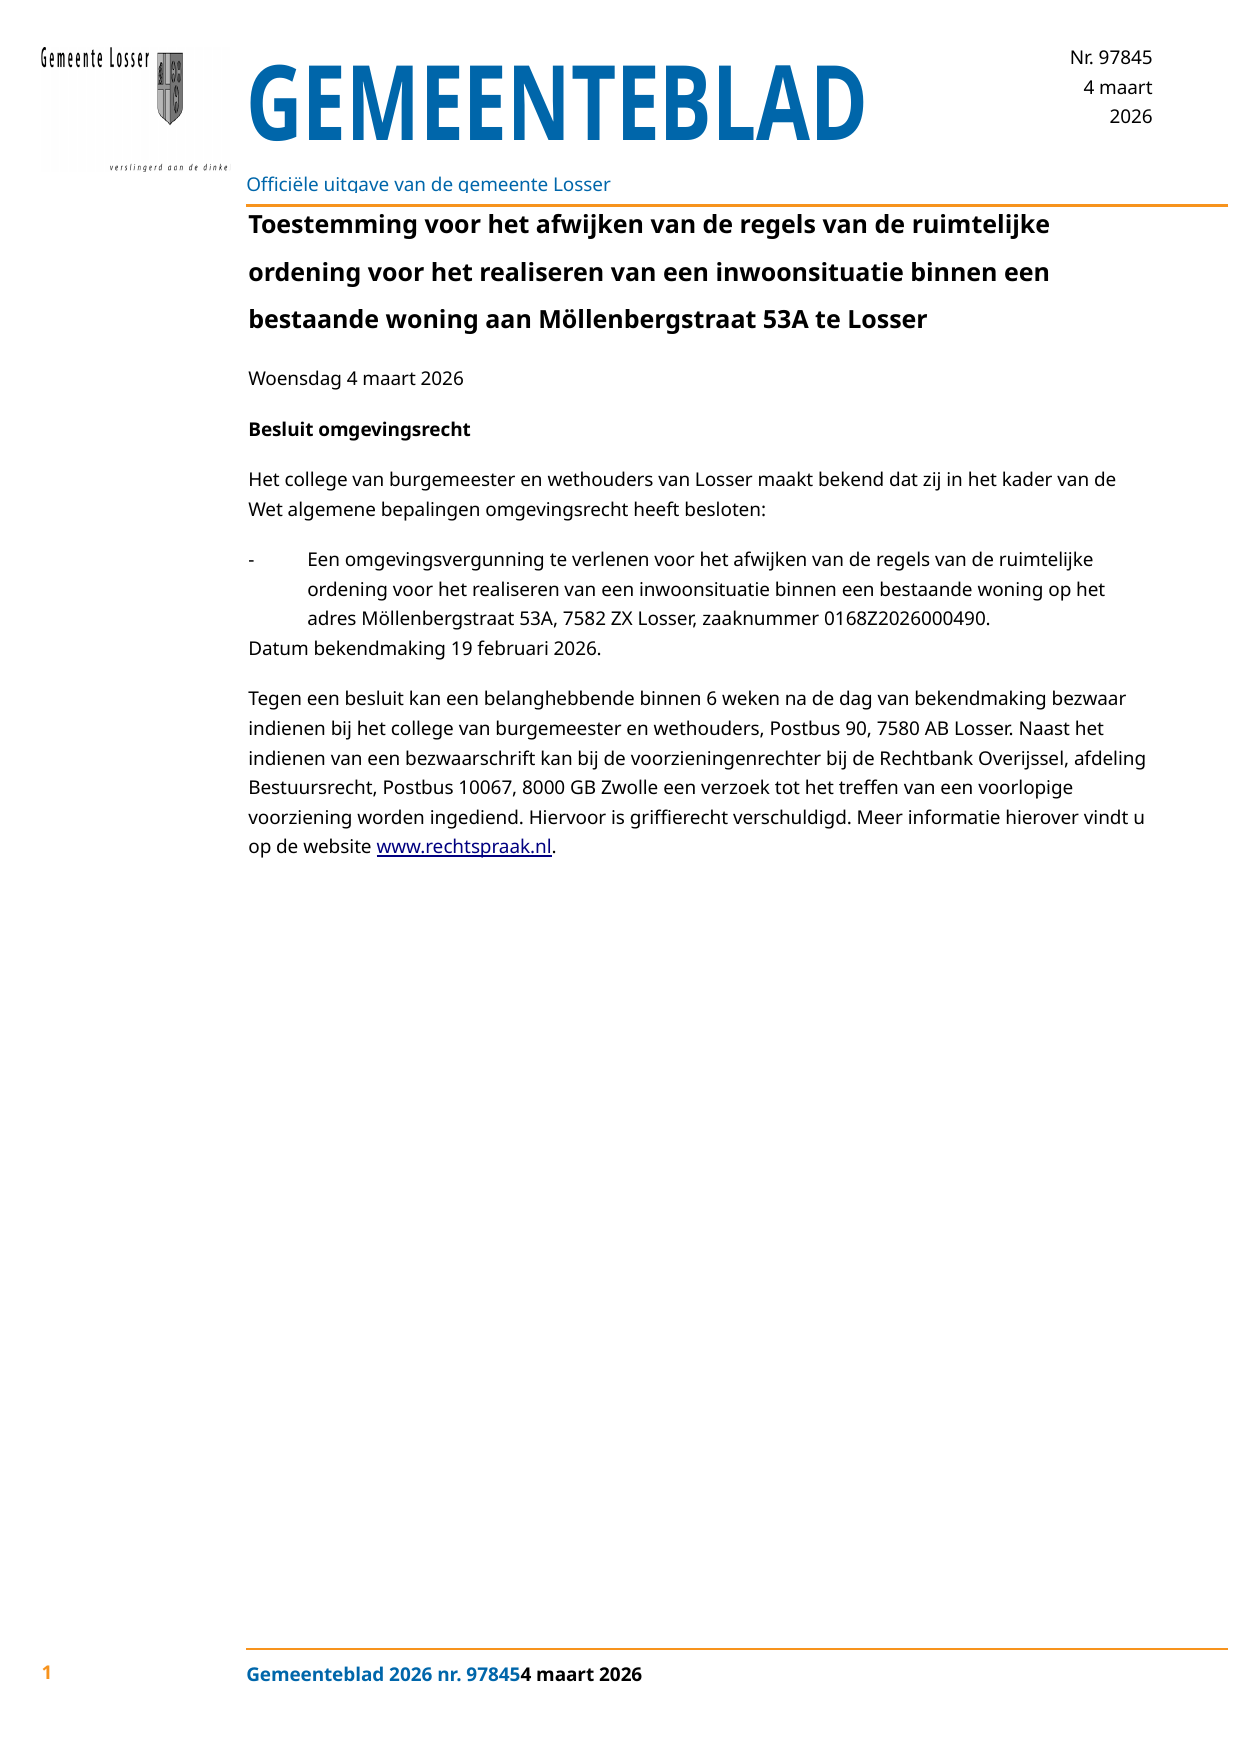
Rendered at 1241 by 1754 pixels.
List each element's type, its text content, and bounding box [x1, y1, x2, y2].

text Datum bekendmaking 19 februari 2026. [248, 635, 1152, 661]
text Toestemming voor het afwijken van de regels van de ruimtelijke ordening voor het realiseren van een inwoonsituatie binnen een bestaande woning aan Möllenbergstraat 53A te Losser [248, 207, 1152, 336]
text Het college van burgemeester en wethouders van Losser maakt bekend dat zij in het kader van de Wet algemene bepalingen omgevingsrecht heeft besloten: [248, 466, 1152, 522]
list Een omgevingsvergunning te verlenen voor het afwijken van de regels van de ruimtelijke ordening voor het realiseren van een inwoonsituatie binnen een bestaande woning op het adres Möllenbergstraat 53A, 7582 ZX Losser, zaaknummer 0168Z2026000490. [248, 546, 1152, 631]
picture [41, 47, 231, 172]
text Tegen een besluit kan een belanghebbende binnen 6 weken na de dag van bekendmaking bezwaar indienen bij het college van burgemeester en wethouders, Postbus 90, 7580 AB Losser. Naast het indienen van een bezwaarschrift kan bij de voorzieningenrechter bij de Rechtbank Overijssel, afdeling Bestuursrecht, Postbus 10067, 8000 GB Zwolle een verzoek tot het treffen van een voorlopige voorziening worden ingediend. Hiervoor is griffierecht verschuldigd. Meer informatie hierover vindt u op de website www.rechtspraak.nl. [248, 686, 1152, 859]
text Besluit omgevingsrecht [248, 416, 1152, 442]
text Woensdag 4 maart 2026 [248, 366, 1152, 391]
